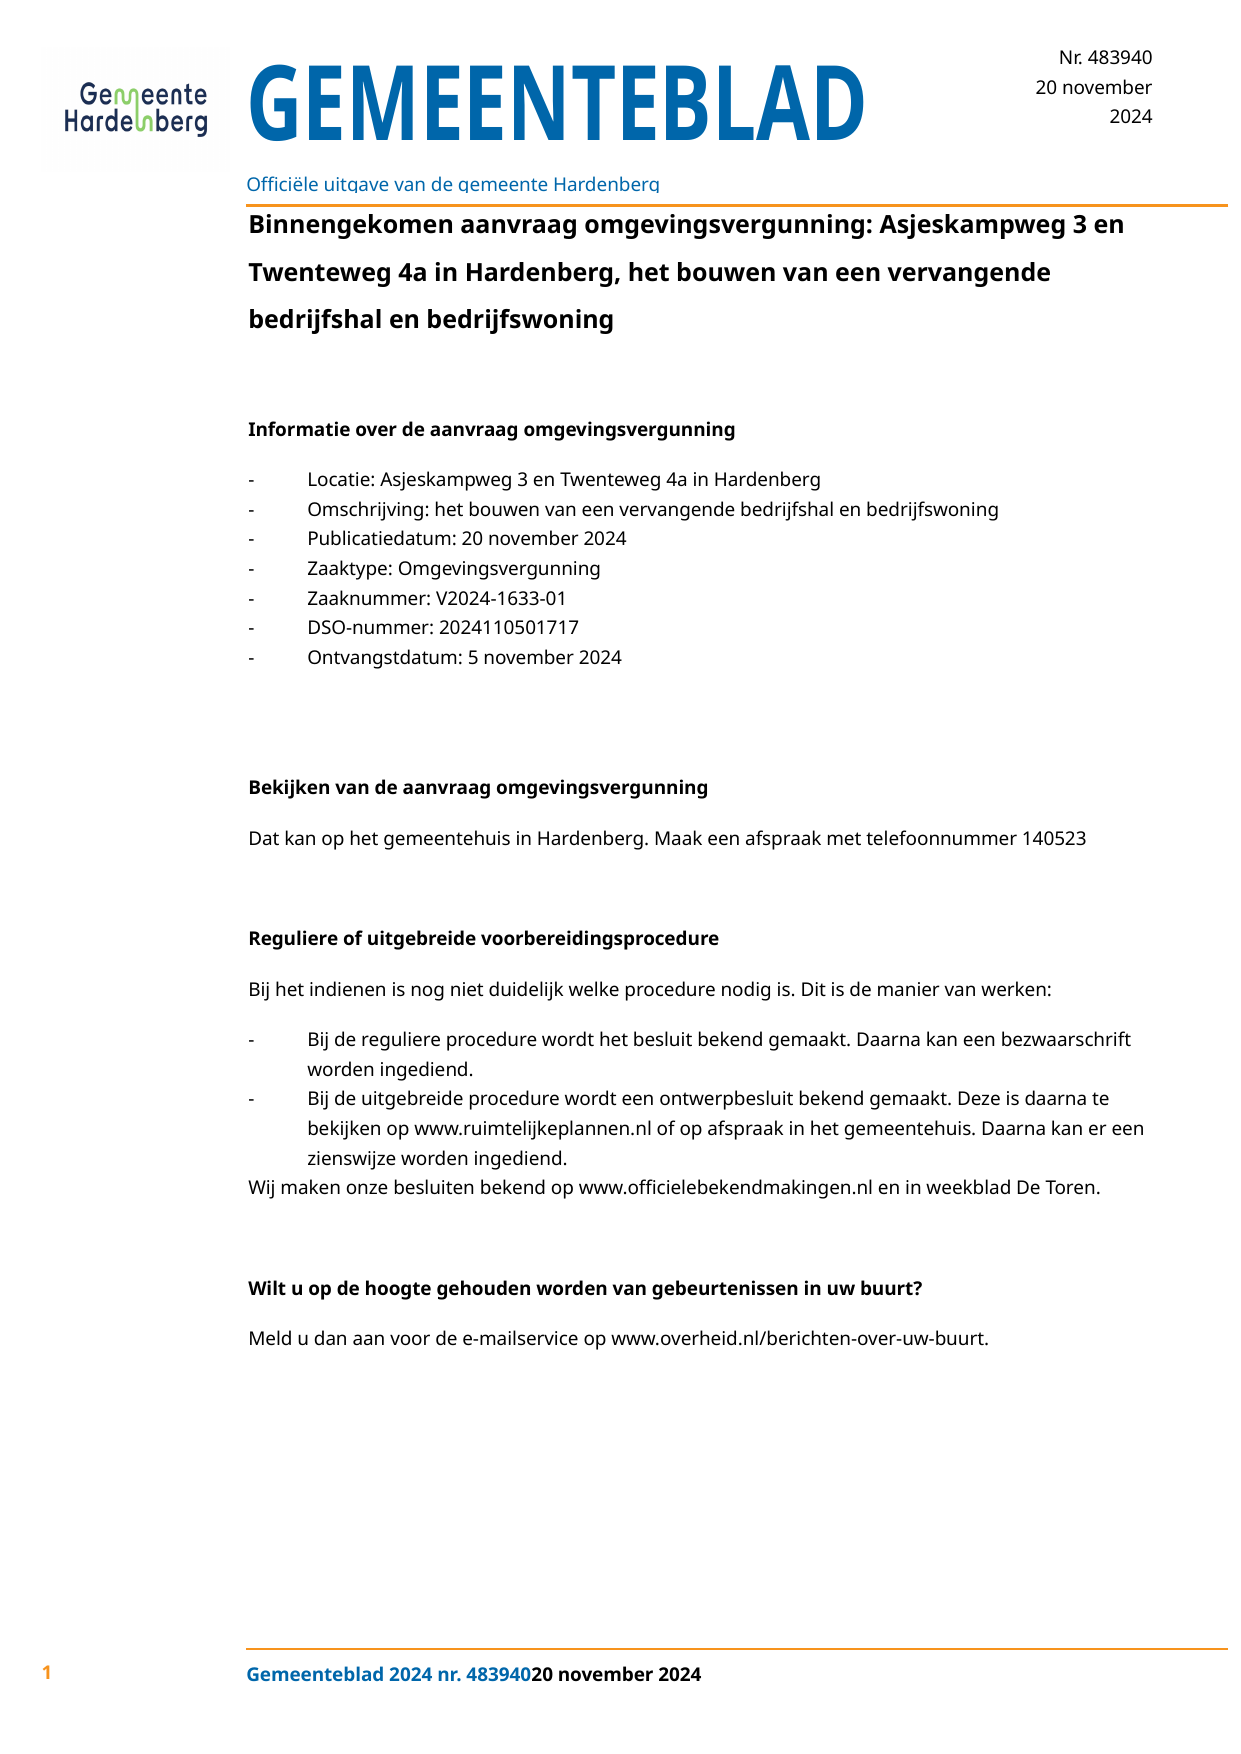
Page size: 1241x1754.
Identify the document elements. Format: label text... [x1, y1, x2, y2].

list Omschrijving: het bouwen van een vervangende bedrijfshal en bedrijfswoning [248, 496, 1152, 522]
text Informatie over de aanvraag omgevingsvergunning [248, 416, 1152, 442]
picture [41, 47, 231, 172]
list Ontvangstdatum: 5 november 2024 [248, 644, 1152, 669]
text Binnengekomen aanvraag omgevingsvergunning: Asjeskampweg 3 en Twenteweg 4a in Hardenberg, het bouwen van een vervangende bedrijfshal en bedrijfswoning [248, 207, 1152, 336]
list DSO-nummer: 2024110501717 [248, 614, 1152, 640]
text Reguliere of uitgebreide voorbereidingsprocedure [248, 926, 1152, 951]
list Zaaktype: Omgevingsvergunning [248, 555, 1152, 581]
list Publicatiedatum: 20 november 2024 [248, 526, 1152, 551]
text Bekijken van de aanvraag omgevingsvergunning [248, 774, 1152, 800]
list Locatie: Asjeskampweg 3 en Twenteweg 4a in Hardenberg [248, 466, 1152, 492]
text Wij maken onze besluiten bekend op www.officielebekendmakingen.nl en in weekblad De Toren. [248, 1174, 1152, 1200]
list Zaaknummer: V2024-1633-01 [248, 585, 1152, 610]
text Dat kan op het gemeentehuis in Hardenberg. Maak een afspraak met telefoonnummer 140523 [248, 825, 1152, 850]
text Meld u dan aan voor de e-mailservice op www.overheid.nl/berichten-over-uw-buurt. [248, 1326, 1152, 1351]
list Bij de uitgebreide procedure wordt een ontwerpbesluit bekend gemaakt. Deze is daarna te bekijken op www.ruimtelijkeplannen.nl of op afspraak in het gemeentehuis. Daarna kan er een zienswijze worden ingediend. [248, 1086, 1152, 1170]
list Bij de reguliere procedure wordt het besluit bekend gemaakt. Daarna kan een bezwaarschrift worden ingediend. [248, 1026, 1152, 1082]
text Wilt u op de hoogte gehouden worden van gebeurtenissen in uw buurt? [248, 1275, 1152, 1301]
text Bij het indienen is nog niet duidelijk welke procedure nodig is. Dit is de manier van werken: [248, 976, 1152, 1002]
